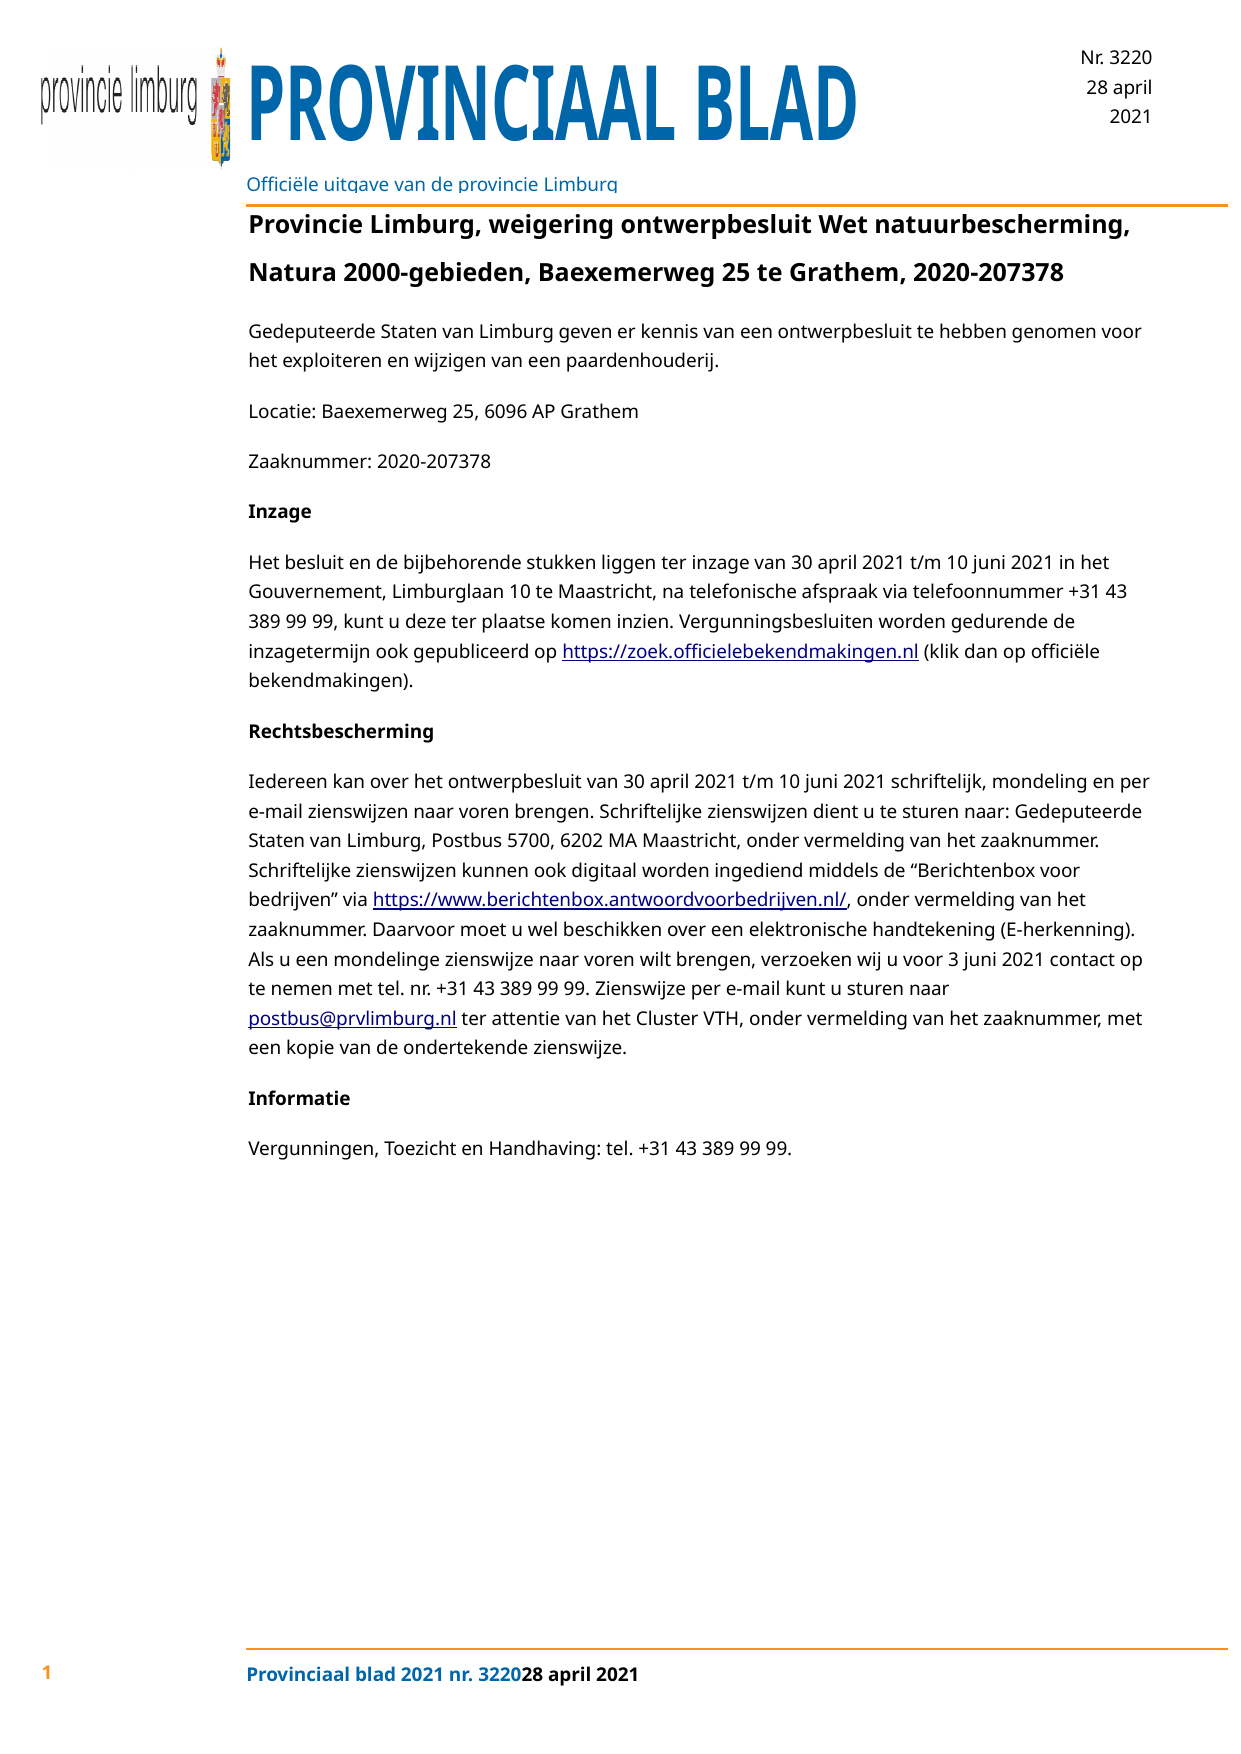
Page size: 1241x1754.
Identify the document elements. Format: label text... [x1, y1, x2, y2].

text Locatie: Baexemerweg 25, 6096 AP Grathem [248, 398, 1152, 424]
text Rechtsbescherming [248, 718, 1152, 744]
text Gedeputeerde Staten van Limburg geven er kennis van een ontwerpbesluit te hebben genomen voor het exploiteren en wijzigen van een paardenhouderij. [248, 318, 1152, 373]
text Informatie [248, 1085, 1152, 1111]
text Het besluit en de bijbehorende stukken liggen ter inzage van 30 april 2021 t/m 10 juni 2021 in het Gouvernement, Limburglaan 10 te Maastricht, na telefonische afspraak via telefoonnummer +31 43 389 99 99, kunt u deze ter plaatse komen inzien. Vergunningsbesluiten worden gedurende de inzagetermijn ook gepubliceerd op https://zoek.officielebekendmakingen.nl (klik dan op officiële bekendmakingen). [248, 549, 1152, 693]
text Zaaknummer: 2020-207378 [248, 448, 1152, 474]
text Iedereen kan over het ontwerpbesluit van 30 april 2021 t/m 10 juni 2021 schriftelijk, mondeling en per e-mail zienswijzen naar voren brengen. Schriftelijke zienswijzen dient u te sturen naar: Gedeputeerde Staten van Limburg, Postbus 5700, 6202 MA Maastricht, onder vermelding van het zaaknummer. Schriftelijke zienswijzen kunnen ook digitaal worden ingediend middels de “Berichtenbox voor bedrijven” via https://www.berichtenbox.antwoordvoorbedrijven.nl/, onder vermelding van het zaaknummer. Daarvoor moet u wel beschikken over een elektronische handtekening (E-herkenning). Als u een mondelinge zienswijze naar voren wilt brengen, verzoeken wij u voor 3 juni 2021 contact op te nemen met tel. nr. +31 43 389 99 99. Zienswijze per e-mail kunt u sturen naar postbus@prvlimburg.nl ter attentie van het Cluster VTH, onder vermelding van het zaaknummer, met een kopie van de ondertekende zienswijze. [248, 768, 1152, 1060]
text Provincie Limburg, weigering ontwerpbesluit Wet natuurbescherming, Natura 2000-gebieden, Baexemerweg 25 te Grathem, 2020-207378 [248, 207, 1152, 288]
text Vergunningen, Toezicht en Handhaving: tel. +31 43 389 99 99. [248, 1135, 1152, 1161]
text Inzage [248, 499, 1152, 524]
picture [41, 47, 231, 172]
